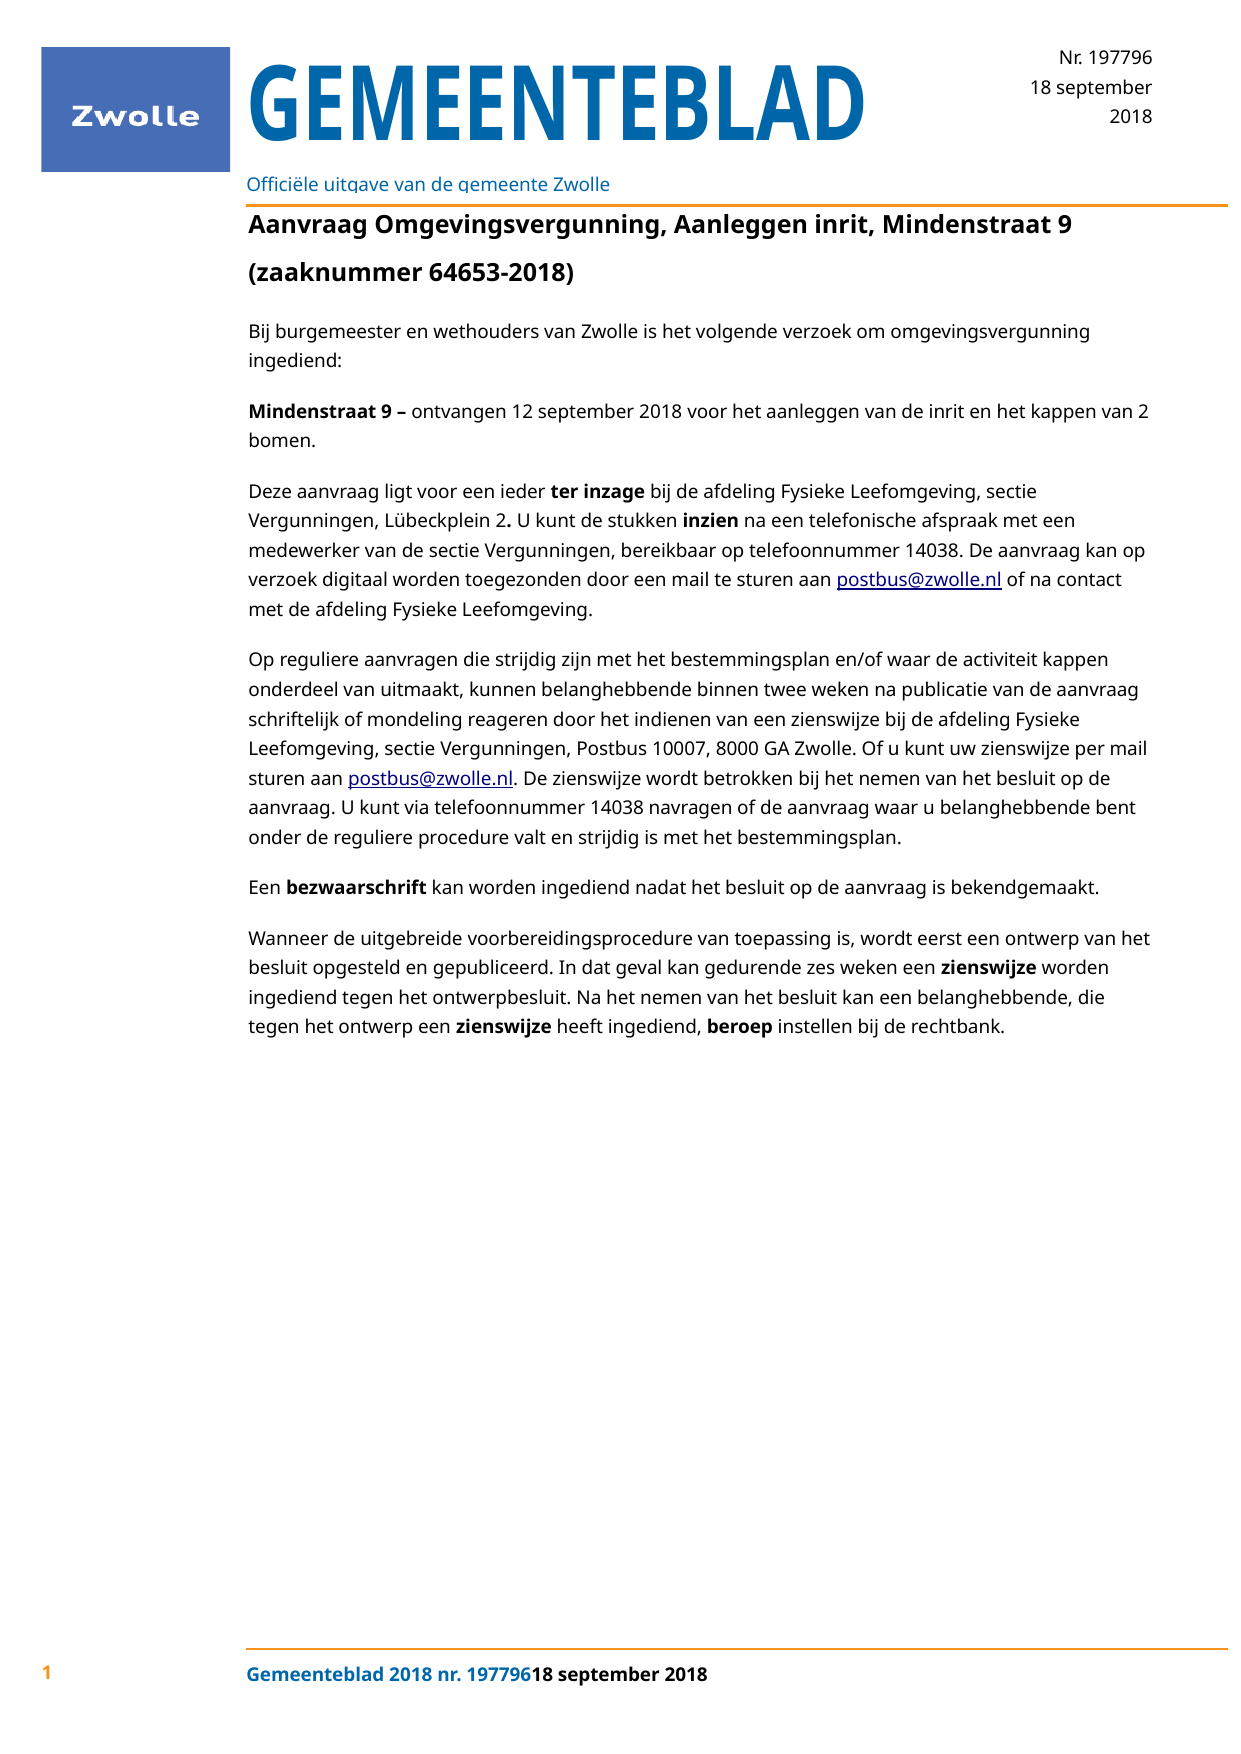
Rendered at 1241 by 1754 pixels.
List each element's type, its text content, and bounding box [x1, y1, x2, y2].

text Aanvraag Omgevingsvergunning, Aanleggen inrit, Mindenstraat 9 (zaaknummer 64653-2018) [248, 207, 1152, 288]
text Bij burgemeester en wethouders van Zwolle is het volgende verzoek om omgevingsvergunning ingediend: [248, 318, 1152, 373]
text Op reguliere aanvragen die strijdig zijn met het bestemmingsplan en/of waar de activiteit kappen onderdeel van uitmaakt, kunnen belanghebbende binnen twee weken na publicatie van de aanvraag schriftelijk of mondeling reageren door het indienen van een zienswijze bij de afdeling Fysieke Leefomgeving, sectie Vergunningen, Postbus 10007, 8000 GA Zwolle. Of u kunt uw zienswijze per mail sturen aan postbus@zwolle.nl. De zienswijze wordt betrokken bij het nemen van het besluit op de aanvraag. U kunt via telefoonnummer 14038 navragen of de aanvraag waar u belanghebbende bent onder de reguliere procedure valt en strijdig is met het bestemmingsplan. [248, 647, 1152, 850]
text Een bezwaarschrift kan worden ingediend nadat het besluit op de aanvraag is bekendgemaakt. [248, 874, 1152, 900]
picture [41, 47, 231, 172]
text Wanneer de uitgebreide voorbereidingsprocedure van toepassing is, wordt eerst een ontwerp van het besluit opgesteld en gepubliceerd. In dat geval kan gedurende zes weken een zienswijze worden ingediend tegen het ontwerpbesluit. Na het nemen van het besluit kan een belanghebbende, die tegen het ontwerp een zienswijze heeft ingediend, beroep instellen bij de rechtbank. [248, 925, 1152, 1039]
text Mindenstraat 9 – ontvangen 12 september 2018 voor het aanleggen van de inrit en het kappen van 2 bomen. [248, 398, 1152, 453]
text Deze aanvraag ligt voor een ieder ter inzage bij de afdeling Fysieke Leefomgeving, sectie Vergunningen, Lübeckplein 2. U kunt de stukken inzien na een telefonische afspraak met een medewerker van de sectie Vergunningen, bereikbaar op telefoonnummer 14038. De aanvraag kan op verzoek digitaal worden toegezonden door een mail te sturen aan postbus@zwolle.nl of na contact met de afdeling Fysieke Leefomgeving. [248, 478, 1152, 622]
